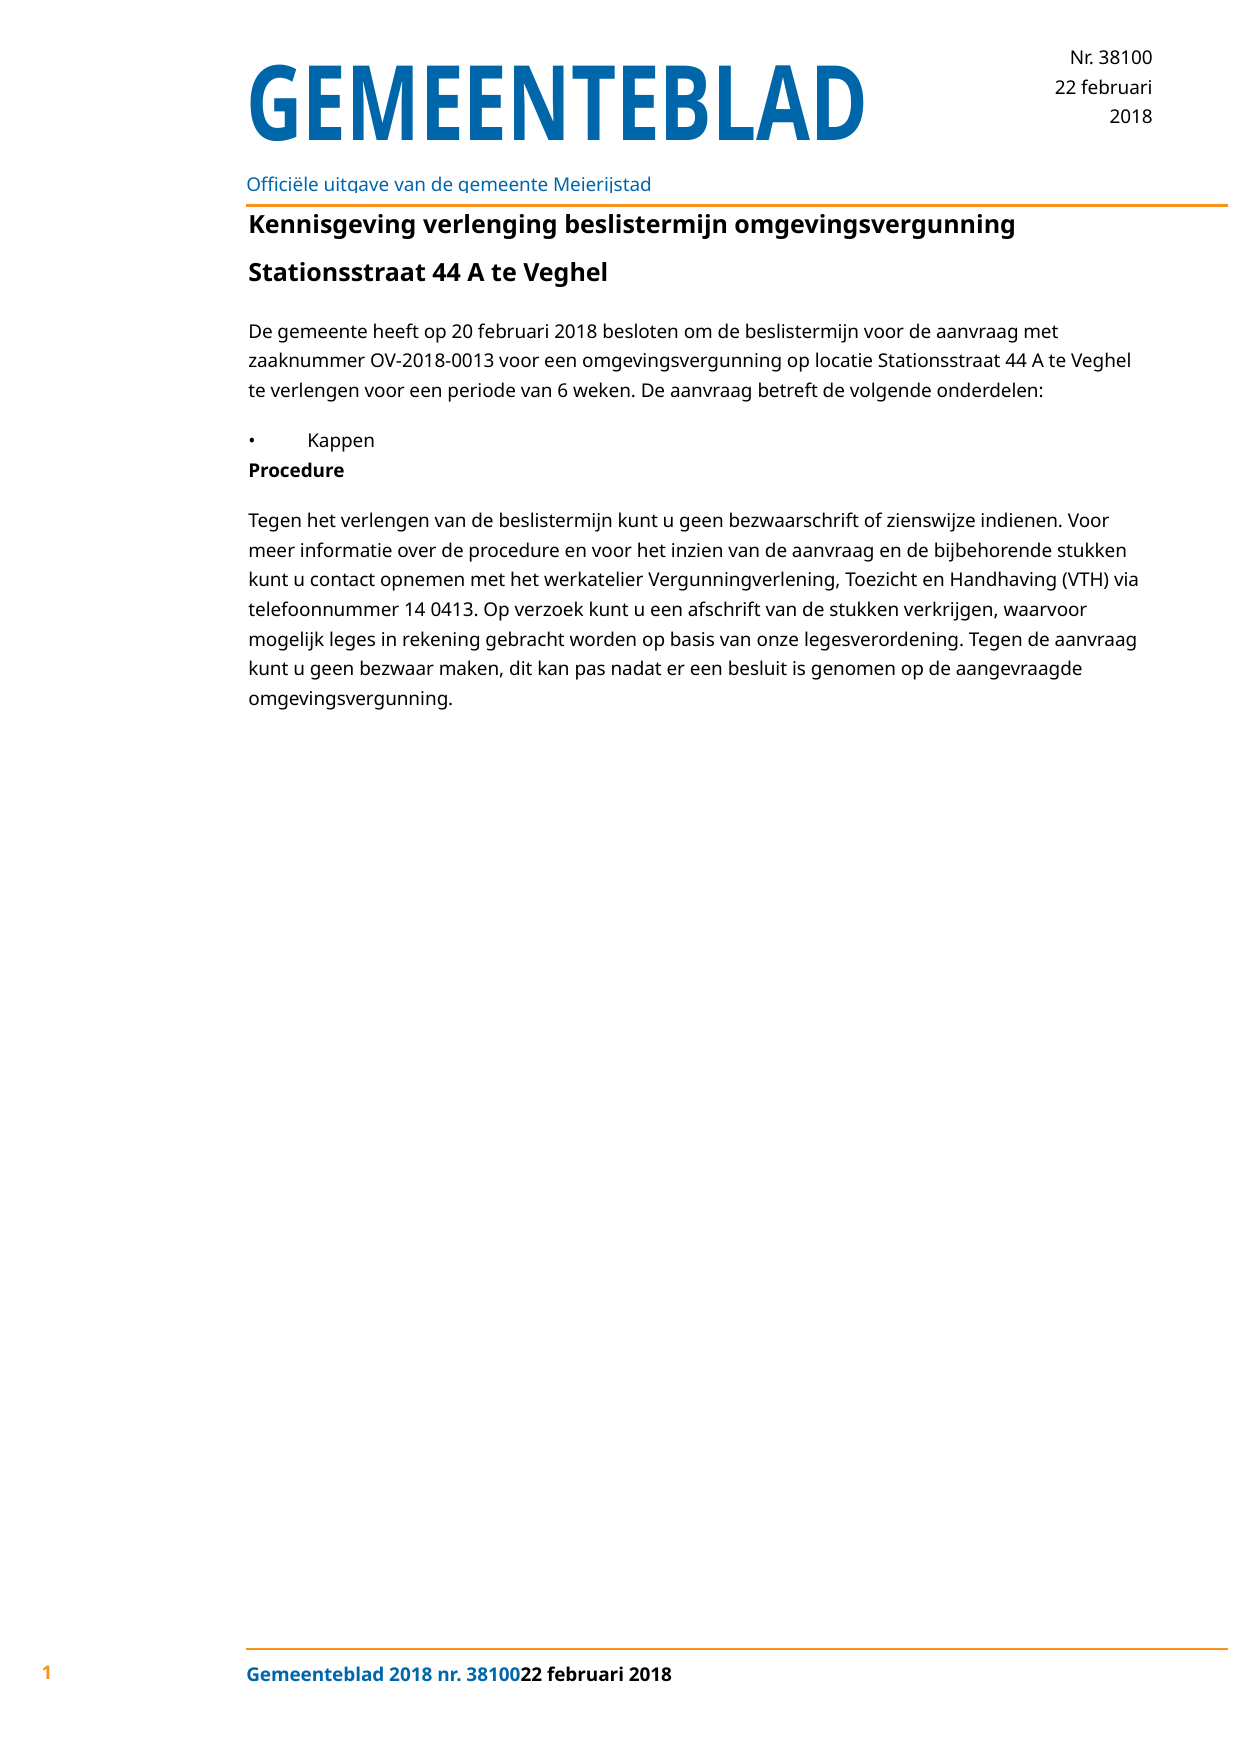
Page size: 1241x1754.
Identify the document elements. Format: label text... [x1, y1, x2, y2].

list Kappen [248, 427, 1152, 453]
picture [41, 47, 231, 172]
text Tegen het verlengen van de beslistermijn kunt u geen bezwaarschrift of zienswijze indienen. Voor meer informatie over de procedure en voor het inzien van de aanvraag en de bijbehorende stukken kunt u contact opnemen met het werkatelier Vergunningverlening, Toezicht en Handhaving (VTH) via telefoonnummer 14 0413. Op verzoek kunt u een afschrift van de stukken verkrijgen, waarvoor mogelijk leges in rekening gebracht worden op basis van onze legesverordening. Tegen de aanvraag kunt u geen bezwaar maken, dit kan pas nadat er een besluit is genomen op de aangevraagde omgevingsvergunning. [248, 507, 1152, 711]
text De gemeente heeft op 20 februari 2018 besloten om de beslistermijn voor de aanvraag met zaaknummer OV-2018-0013 voor een omgevingsvergunning op locatie Stationsstraat 44 A te Veghel te verlengen voor een periode van 6 weken. De aanvraag betreft de volgende onderdelen: [248, 318, 1152, 403]
text Kennisgeving verlenging beslistermijn omgevingsvergunning Stationsstraat 44 A te Veghel [248, 207, 1152, 288]
text Procedure [248, 457, 1152, 483]
